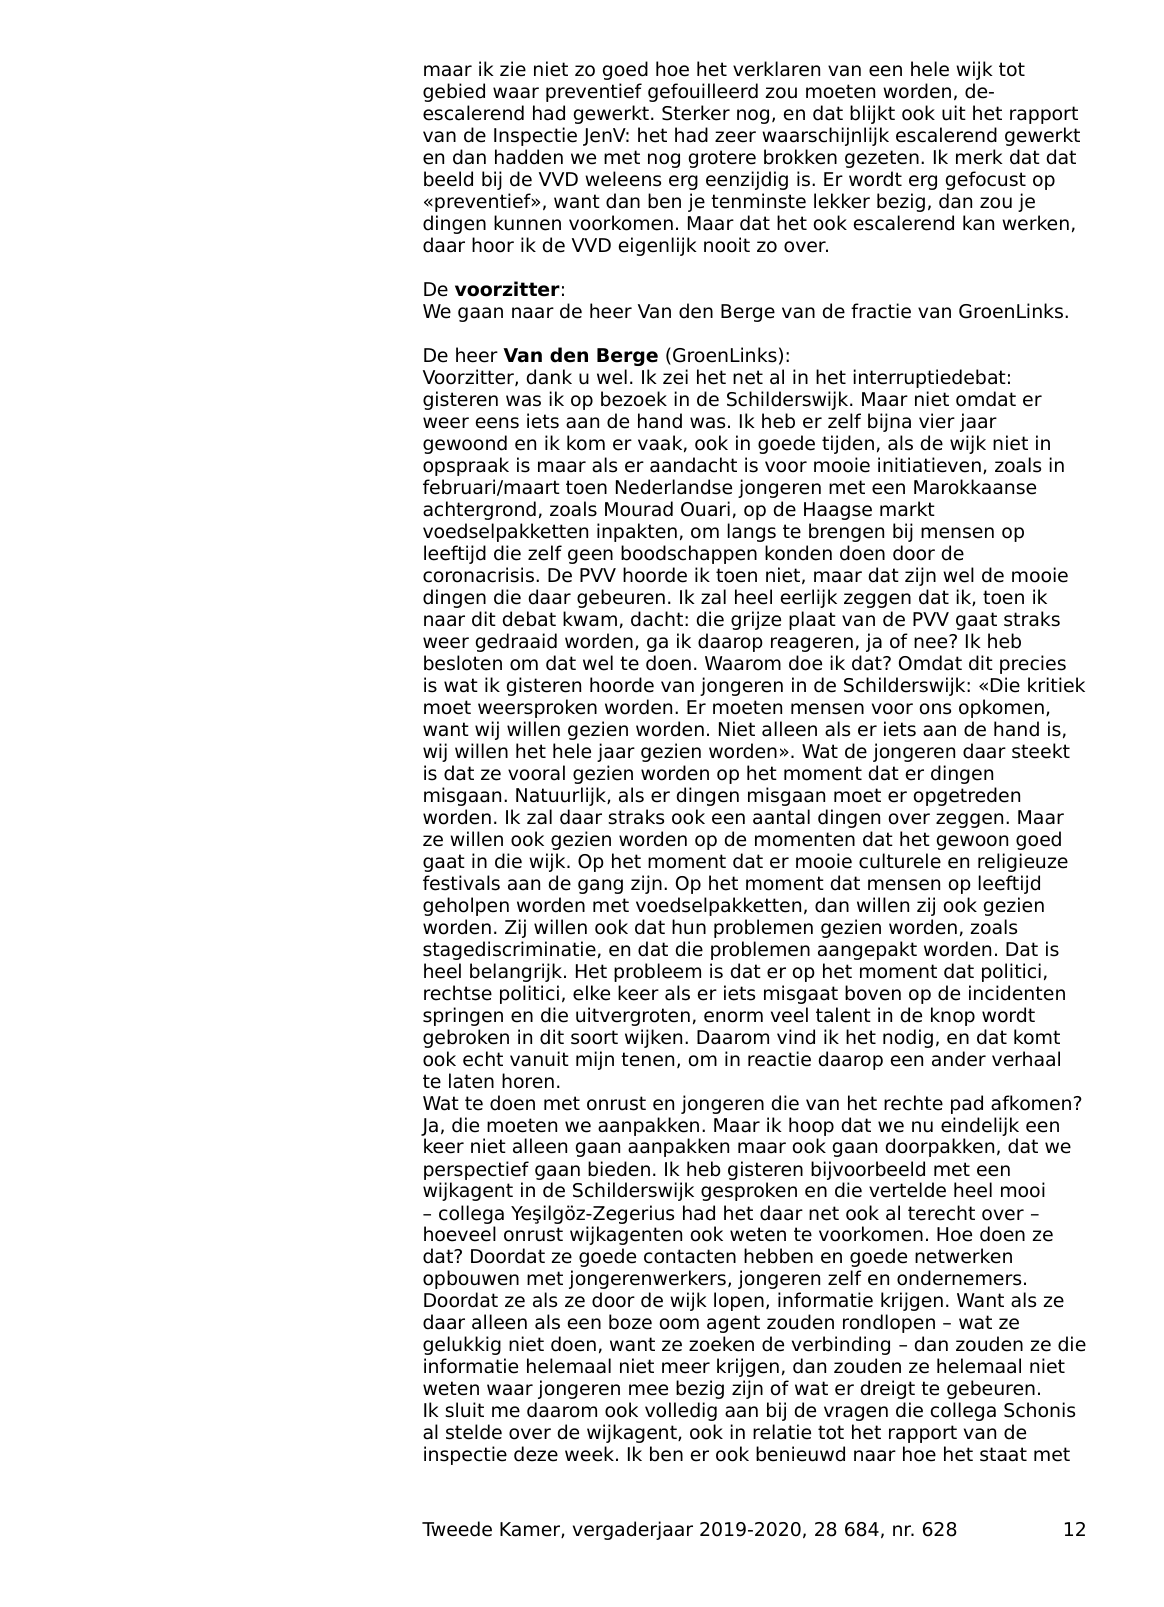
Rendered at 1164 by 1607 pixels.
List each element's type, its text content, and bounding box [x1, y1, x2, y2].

text Wat te doen met onrust en jongeren die van het rechte pad afkomen? Ja, die moeten we aanpakken. Maar ik hoop dat we nu eindelijk een keer niet alleen gaan aanpakken maar ook gaan doorpakken, dat we perspectief gaan bieden. Ik heb gisteren bijvoorbeeld met een wijkagent in de Schilderswijk gesproken en die vertelde heel mooi – collega Yeşilgöz-Zegerius had het daar net ook al terecht over – hoeveel onrust wijkagenten ook weten te voorkomen. Hoe doen ze dat? Doordat ze goede contacten hebben en goede netwerken opbouwen met jongerenwerkers, jongeren zelf en ondernemers. Doordat ze als ze door de wijk lopen, informatie krijgen. Want als ze daar alleen als een boze oom agent zouden rondlopen – wat ze gelukkig niet doen, want ze zoeken de verbinding – dan zouden ze die informatie helemaal niet meer krijgen, dan zouden ze helemaal niet weten waar jongeren mee bezig zijn of wat er dreigt te gebeuren. [422, 1092, 1087, 1400]
text De voorzitter: [422, 279, 1087, 301]
text maar ik zie niet zo goed hoe het verklaren van een hele wijk tot gebied waar preventief gefouilleerd zou moeten worden, de-escalerend had gewerkt. Sterker nog, en dat blijkt ook uit het rapport van de Inspectie JenV: het had zeer waarschijnlijk escalerend gewerkt en dan hadden we met nog grotere brokken gezeten. Ik merk dat dat beeld bij de VVD weleens erg eenzijdig is. Er wordt erg gefocust op «preventief», want dan ben je tenminste lekker bezig, dan zou je dingen kunnen voorkomen. Maar dat het ook escalerend kan werken, daar hoor ik de VVD eigenlijk nooit zo over. [422, 59, 1087, 257]
text De heer Van den Berge (GroenLinks): [422, 345, 1087, 367]
text Voorzitter, dank u wel. Ik zei het net al in het interruptiedebat: gisteren was ik op bezoek in de Schilderswijk. Maar niet omdat er weer eens iets aan de hand was. Ik heb er zelf bijna vier jaar gewoond en ik kom er vaak, ook in goede tijden, als de wijk niet in opspraak is maar als er aandacht is voor mooie initiatieven, zoals in februari/maart toen Nederlandse jongeren met een Marokkaanse achtergrond, zoals Mourad Ouari, op de Haagse markt voedselpakketten inpakten, om langs te brengen bij mensen op leeftijd die zelf geen boodschappen konden doen door de coronacrisis. De PVV hoorde ik toen niet, maar dat zijn wel de mooie dingen die daar gebeuren. Ik zal heel eerlijk zeggen dat ik, toen ik naar dit debat kwam, dacht: die grijze plaat van de PVV gaat straks weer gedraaid worden, ga ik daarop reageren, ja of nee? Ik heb besloten om dat wel te doen. Waarom doe ik dat? Omdat dit precies is wat ik gisteren hoorde van jongeren in de Schilderswijk: «Die kritiek moet weersproken worden. Er moeten mensen voor ons opkomen, want wij willen gezien worden. Niet alleen als er iets aan de hand is, wij willen het hele jaar gezien worden». Wat de jongeren daar steekt is dat ze vooral gezien worden op het moment dat er dingen misgaan. Natuurlijk, als er dingen misgaan moet er opgetreden worden. Ik zal daar straks ook een aantal dingen over zeggen. Maar ze willen ook gezien worden op de momenten dat het gewoon goed gaat in die wijk. Op het moment dat er mooie culturele en religieuze festivals aan de gang zijn. Op het moment dat mensen op leeftijd geholpen worden met voedselpakketten, dan willen zij ook gezien worden. Zij willen ook dat hun problemen gezien worden, zoals stagediscriminatie, en dat die problemen aangepakt worden. Dat is heel belangrijk. Het probleem is dat er op het moment dat politici, rechtse politici, elke keer als er iets misgaat boven op de incidenten springen en die uitvergroten, enorm veel talent in de knop wordt gebroken in dit soort wijken. Daarom vind ik het nodig, en dat komt ook echt vanuit mijn tenen, om in reactie daarop een ander verhaal te laten horen. [422, 367, 1087, 1092]
text We gaan naar de heer Van den Berge van de fractie van GroenLinks. [422, 301, 1087, 323]
text Ik sluit me daarom ook volledig aan bij de vragen die collega Schonis al stelde over de wijkagent, ook in relatie tot het rapport van de inspectie deze week. Ik ben er ook benieuwd naar hoe het staat met [422, 1400, 1087, 1466]
